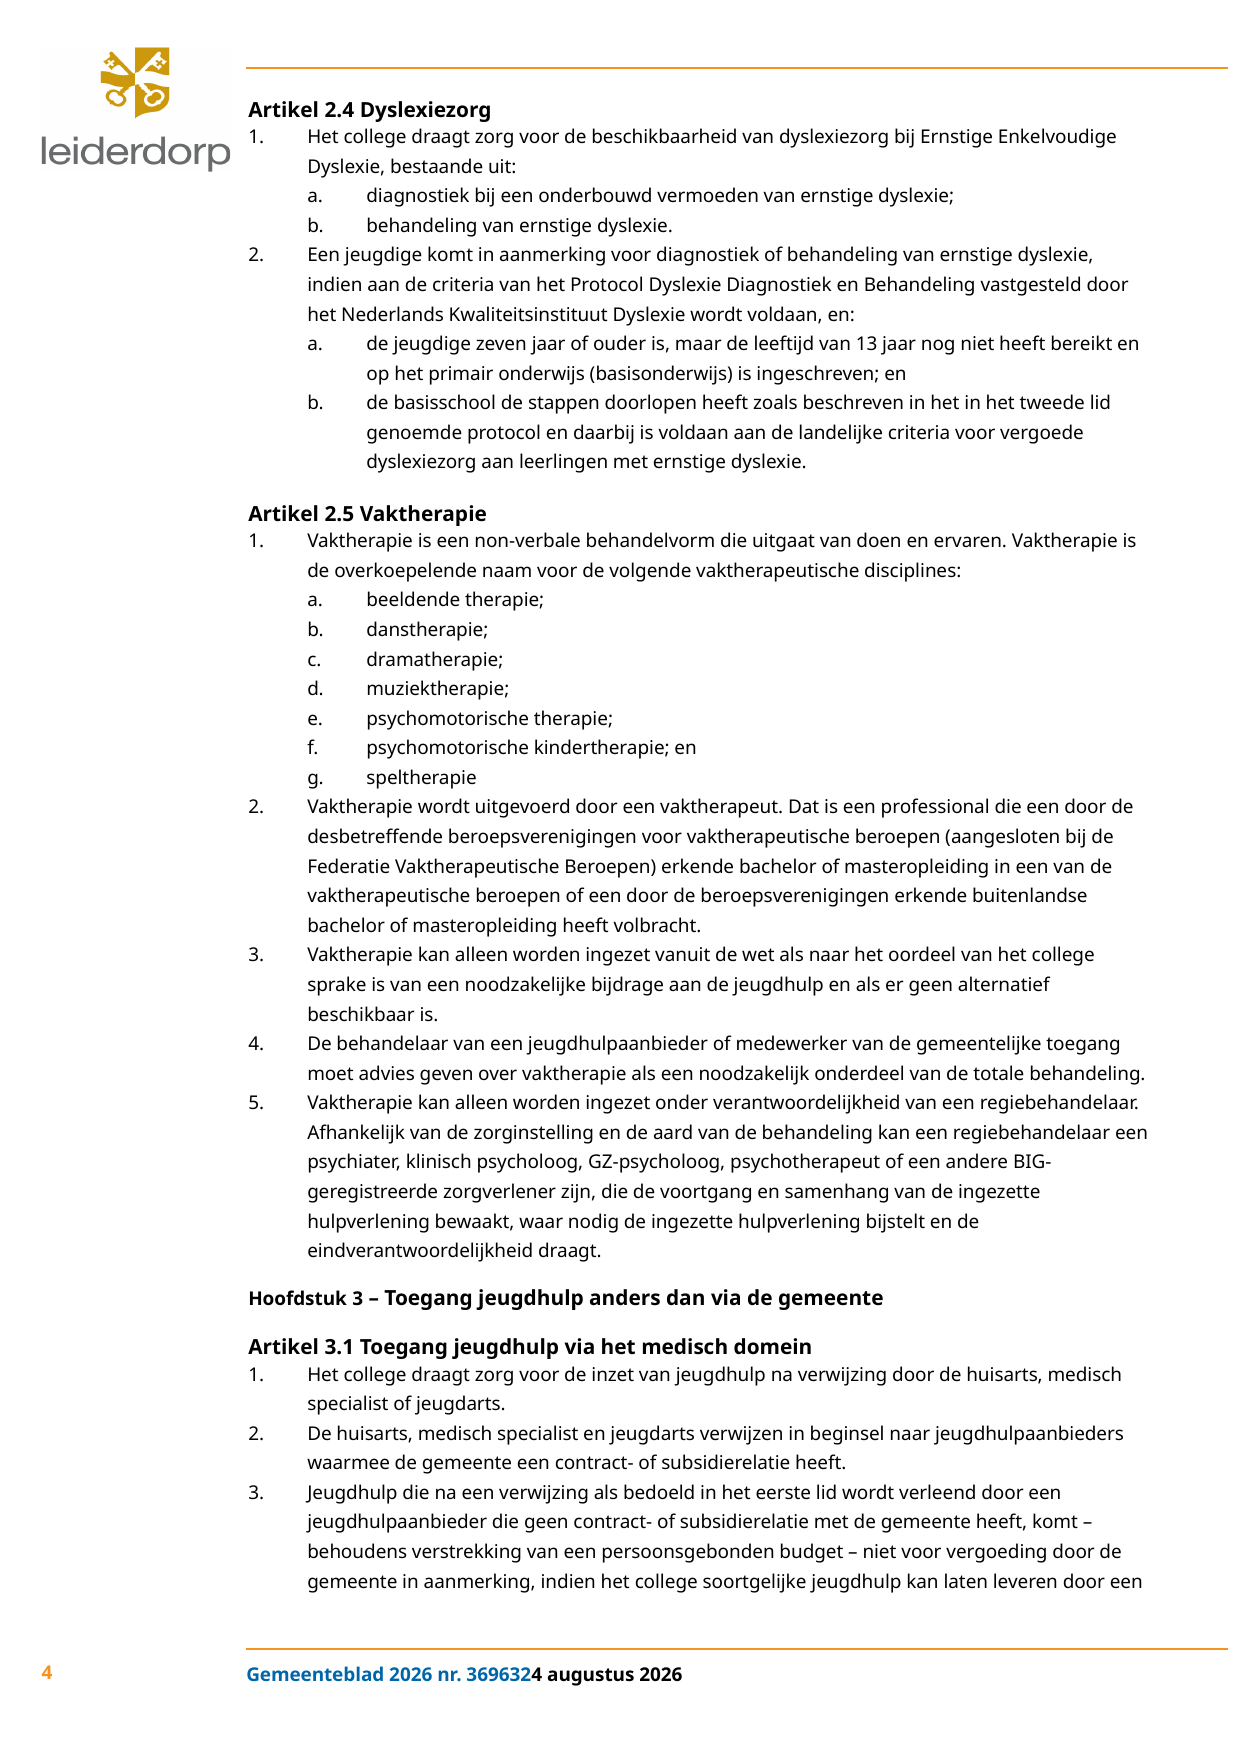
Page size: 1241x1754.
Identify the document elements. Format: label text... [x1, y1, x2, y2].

list beeldende therapie; [307, 587, 1152, 612]
list de basisschool de stappen doorlopen heeft zoals beschreven in het in het tweede lid genoemde protocol en daarbij is voldaan aan de landelijke criteria voor vergoede dyslexiezorg aan leerlingen met ernstige dyslexie. [307, 389, 1152, 474]
list danstherapie; [307, 616, 1152, 642]
list Jeugdhulp die na een verwijzing als bedoeld in het eerste lid wordt verleend door een jeugdhulpaanbieder die geen contract- of subsidierelatie met de gemeente heeft, komt – behoudens verstrekking van een persoonsgebonden budget – niet voor vergoeding door de gemeente in aanmerking, indien het college soortgelijke jeugdhulp kan laten leveren door een [248, 1479, 1152, 1594]
list Het college draagt zorg voor de inzet van jeugdhulp na verwijzing door de huisarts, medisch specialist of jeugdarts. [248, 1361, 1152, 1416]
list psychomotorische therapie; [307, 705, 1152, 731]
list Vaktherapie wordt uitgevoerd door een vaktherapeut. Dat is een professional die een door de desbetreffende beroepsverenigingen voor vaktherapeutische beroepen (aangesloten bij de Federatie Vaktherapeutische Beroepen) erkende bachelor of masteropleiding in een van de vaktherapeutische beroepen of een door de beroepsverenigingen erkende buitenlandse bachelor of masteropleiding heeft volbracht. [248, 794, 1152, 938]
list Een jeugdige komt in aanmerking voor diagnostiek of behandeling van ernstige dyslexie, indien aan de criteria van het Protocol Dyslexie Diagnostiek en Behandeling vastgesteld door het Nederlands Kwaliteitsinstituut Dyslexie wordt voldaan, en: [248, 242, 1152, 326]
list de jeugdige zeven jaar of ouder is, maar de leeftijd van 13 jaar nog niet heeft bereikt en op het primair onderwijs (basisonderwijs) is ingeschreven; en [307, 330, 1152, 386]
list Vaktherapie kan alleen worden ingezet vanuit de wet als naar het oordeel van het college sprake is van een noodzakelijke bijdrage aan de jeugdhulp en als er geen alternatief beschikbaar is. [248, 942, 1152, 1027]
list Vaktherapie is een non-verbale behandelvorm die uitgaat van doen en ervaren. Vaktherapie is de overkoepelende naam voor de volgende vaktherapeutische disciplines: [248, 527, 1152, 583]
list psychomotorische kindertherapie; en [307, 734, 1152, 760]
list Vaktherapie kan alleen worden ingezet onder verantwoordelijkheid van een regiebehandelaar. Afhankelijk van de zorginstelling en de aard van de behandeling kan een regiebehandelaar een psychiater, klinisch psycholoog, GZ-psycholoog, psychotherapeut of een andere BIG-geregistreerde zorgverlener zijn, die de voortgang en samenhang van de ingezette hulpverlening bewaakt, waar nodig de ingezette hulpverlening bijstelt en de eindverantwoordelijkheid draagt. [248, 1089, 1152, 1263]
list behandeling van ernstige dyslexie. [307, 212, 1152, 238]
list speltherapie [307, 764, 1152, 790]
text Artikel 2.5 Vaktherapie [248, 499, 1152, 527]
text Artikel 3.1 Toegang jeugdhulp via het medisch domein [248, 1332, 1152, 1361]
picture [41, 47, 231, 172]
list De behandelaar van een jeugdhulpaanbieder of medewerker van de gemeentelijke toegang moet advies geven over vaktherapie als een noodzakelijk onderdeel van de totale behandeling. [248, 1030, 1152, 1086]
list dramatherapie; [307, 646, 1152, 672]
list Het college draagt zorg voor de beschikbaarheid van dyslexiezorg bij Ernstige Enkelvoudige Dyslexie, bestaande uit: [248, 123, 1152, 178]
text Artikel 2.4 Dyslexiezorg [248, 95, 1152, 123]
list De huisarts, medisch specialist en jeugdarts verwijzen in beginsel naar jeugdhulpaanbieders waarmee de gemeente een contract- of subsidierelatie heeft. [248, 1420, 1152, 1475]
text Hoofdstuk 3 – Toegang jeugdhulp anders dan via de gemeente [248, 1283, 1152, 1312]
list diagnostiek bij een onderbouwd vermoeden van ernstige dyslexie; [307, 182, 1152, 208]
list muziektherapie; [307, 675, 1152, 701]
